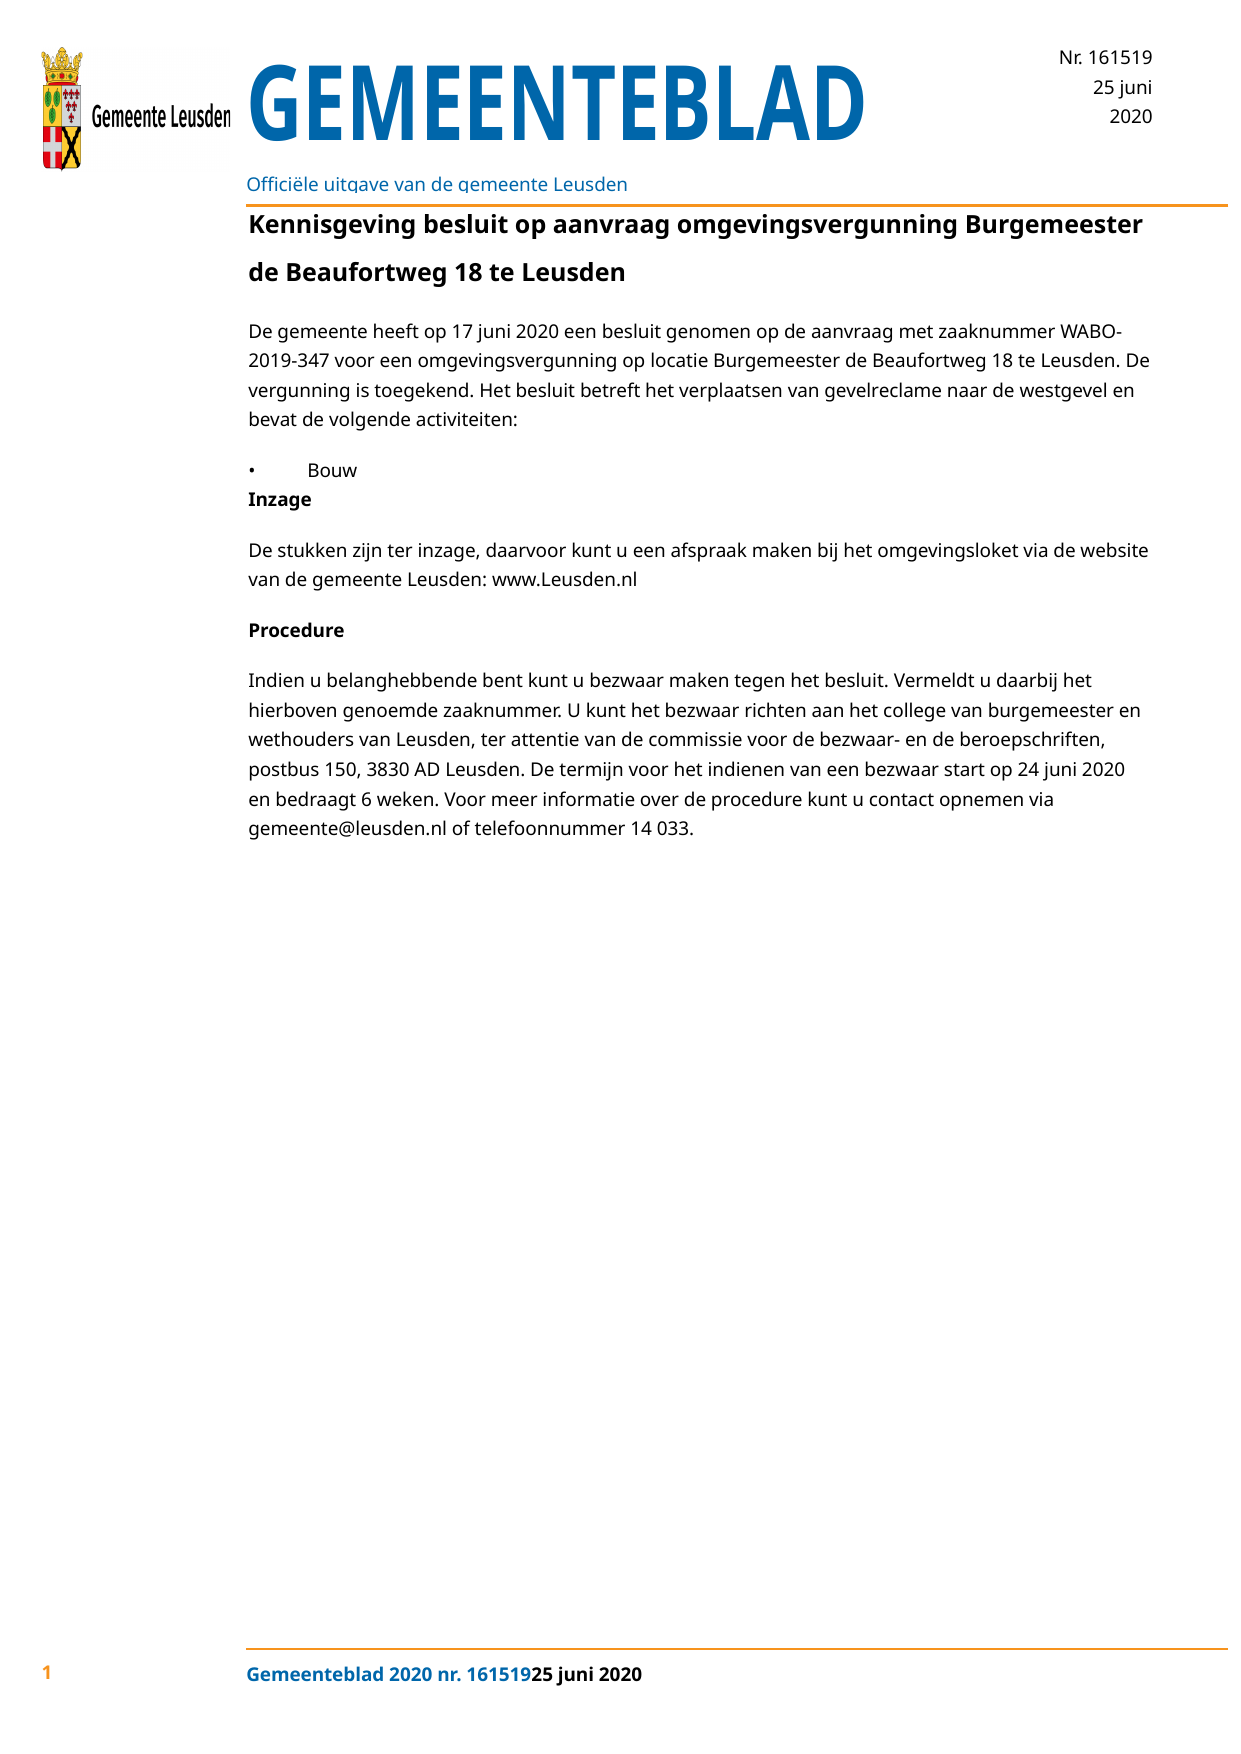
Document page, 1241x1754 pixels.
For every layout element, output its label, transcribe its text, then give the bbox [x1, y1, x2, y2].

text De stukken zijn ter inzage, daarvoor kunt u een afspraak maken bij het omgevingsloket via de website van de gemeente Leusden: www.Leusden.nl [248, 537, 1152, 592]
picture [41, 47, 231, 172]
text De gemeente heeft op 17 juni 2020 een besluit genomen op de aanvraag met zaaknummer WABO-2019-347 voor een omgevingsvergunning op locatie Burgemeester de Beaufortweg 18 te Leusden. De vergunning is toegekend. Het besluit betreft het verplaatsen van gevelreclame naar de westgevel en bevat de volgende activiteiten: [248, 318, 1152, 432]
text Procedure [248, 617, 1152, 643]
text Kennisgeving besluit op aanvraag omgevingsvergunning Burgemeester de Beaufortweg 18 te Leusden [248, 207, 1152, 288]
text Inzage [248, 487, 1152, 512]
text Indien u belanghebbende bent kunt u bezwaar maken tegen het besluit. Vermeldt u daarbij het hierboven genoemde zaaknummer. U kunt het bezwaar richten aan het college van burgemeester en wethouders van Leusden, ter attentie van de commissie voor de bezwaar- en de beroepschriften, postbus 150, 3830 AD Leusden. De termijn voor het indienen van een bezwaar start op 24 juni 2020 en bedraagt 6 weken. Voor meer informatie over de procedure kunt u contact opnemen via gemeente@leusden.nl of telefoonnummer 14 033. [248, 667, 1152, 841]
list Bouw [248, 457, 1152, 483]
